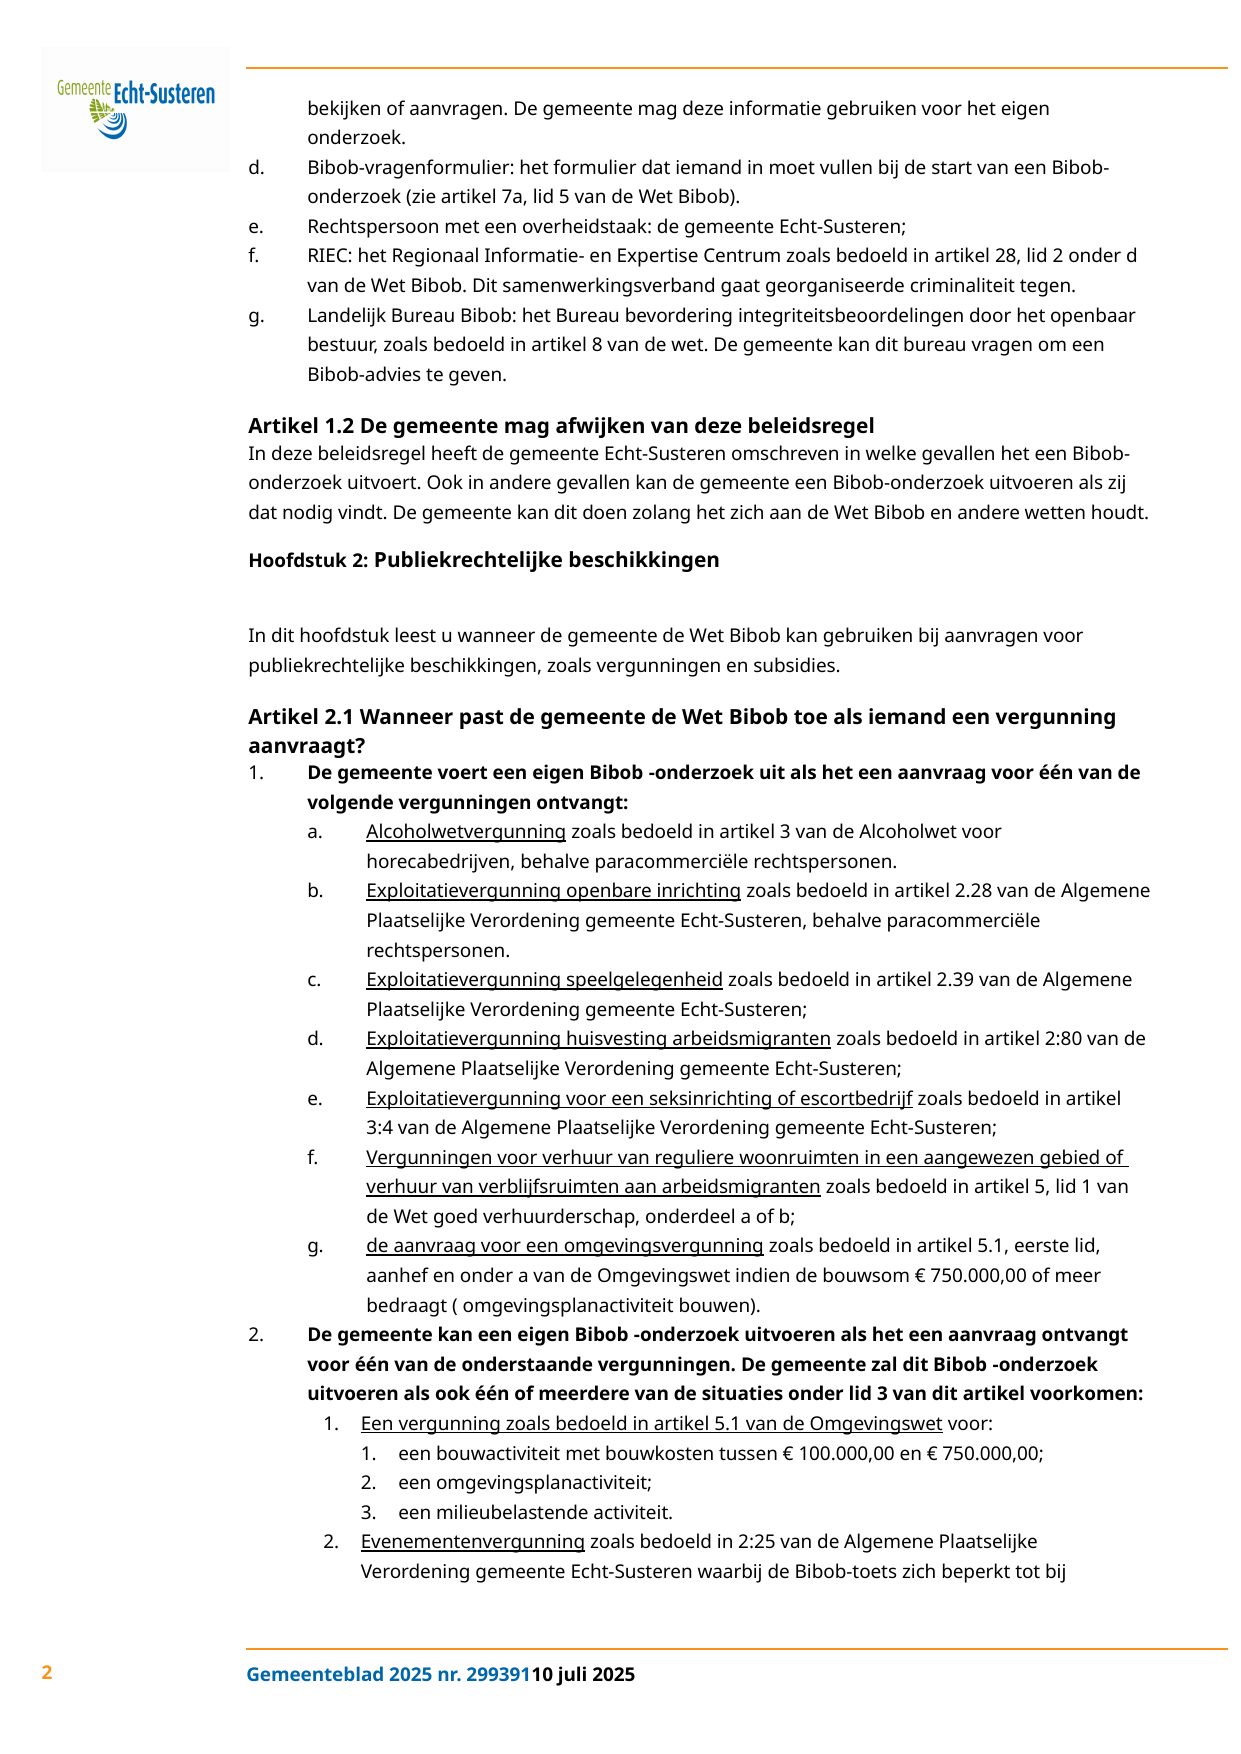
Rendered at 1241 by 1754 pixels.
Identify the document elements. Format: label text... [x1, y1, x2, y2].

list Exploitatievergunning voor een seksinrichting of escortbedrijf zoals bedoeld in artikel 3:4 van de Algemene Plaatselijke Verordening gemeente Echt-Susteren; [307, 1085, 1152, 1140]
list de aanvraag voor een omgevingsvergunning zoals bedoeld in artikel 5.1, eerste lid, aanhef en onder a van de Omgevingswet indien de bouwsom € 750.000,00 of meer bedraagt ( omgevingsplanactiviteit bouwen). [307, 1233, 1152, 1317]
list Exploitatievergunning speelgelegenheid zoals bedoeld in artikel 2.39 van de Algemene Plaatselijke Verordening gemeente Echt-Susteren; [307, 966, 1152, 1022]
list een omgevingsplanactiviteit; [361, 1469, 1152, 1495]
list Exploitatievergunning openbare inrichting zoals bedoeld in artikel 2.28 van de Algemene Plaatselijke Verordening gemeente Echt-Susteren, behalve paracommerciële rechtspersonen. [307, 878, 1152, 962]
list Een vergunning zoals bedoeld in artikel 5.1 van de Omgevingswet voor: [323, 1410, 1152, 1436]
list Bibob-vragenformulier: het formulier dat iemand in moet vullen bij de start van een Bibob-onderzoek (zie artikel 7a, lid 5 van de Wet Bibob). [248, 154, 1152, 209]
list Exploitatievergunning huisvesting arbeidsmigranten zoals bedoeld in artikel 2:80 van de Algemene Plaatselijke Verordening gemeente Echt-Susteren; [307, 1026, 1152, 1081]
list een milieubelastende activiteit. [361, 1499, 1152, 1524]
text In deze beleidsregel heeft de gemeente Echt-Susteren omschreven in welke gevallen het een Bibob-onderzoek uitvoert. Ook in andere gevallen kan de gemeente een Bibob-onderzoek uitvoeren als zij dat nodig vindt. De gemeente kan dit doen zolang het zich aan de Wet Bibob en andere wetten houdt. [248, 440, 1152, 525]
list De gemeente voert een eigen Bibob -onderzoek uit als het een aanvraag voor één van de volgende vergunningen ontvangt: [248, 759, 1152, 814]
text Hoofdstuk 2: Publiekrechtelijke beschikkingen [248, 545, 1152, 573]
list Evenementenvergunning zoals bedoeld in 2:25 van de Algemene Plaatselijke Verordening gemeente Echt-Susteren waarbij de Bibob-toets zich beperkt tot bij [323, 1528, 1152, 1584]
text Artikel 1.2 De gemeente mag afwijken van deze beleidsregel [248, 411, 1152, 440]
text In dit hoofdstuk leest u wanneer de gemeente de Wet Bibob kan gebruiken bij aanvragen voor publiekrechtelijke beschikkingen, zoals vergunningen en subsidies. [248, 622, 1152, 678]
list een bouwactiviteit met bouwkosten tussen € 100.000,00 en € 750.000,00; [361, 1440, 1152, 1465]
list Rechtspersoon met een overheidstaak: de gemeente Echt-Susteren; [248, 213, 1152, 239]
list Alcoholwetvergunning zoals bedoeld in artikel 3 van de Alcoholwet voor horecabedrijven, behalve paracommerciële rechtspersonen. [307, 818, 1152, 874]
list Vergunningen voor verhuur van reguliere woonruimten in een aangewezen gebied of verhuur van verblijfsruimten aan arbeidsmigranten zoals bedoeld in artikel 5, lid 1 van de Wet goed verhuurderschap, onderdeel a of b; [307, 1144, 1152, 1229]
text Artikel 2.1 Wanneer past de gemeente de Wet Bibob toe als iemand een vergunning aanvraagt? [248, 702, 1152, 759]
list RIEC: het Regionaal Informatie- en Expertise Centrum zoals bedoeld in artikel 28, lid 2 onder d van de Wet Bibob. Dit samenwerkingsverband gaat georganiseerde criminaliteit tegen. [248, 243, 1152, 298]
list Landelijk Bureau Bibob: het Bureau bevordering integriteitsbeoordelingen door het openbaar bestuur, zoals bedoeld in artikel 8 van de wet. De gemeente kan dit bureau vragen om een Bibob-advies te geven. [248, 302, 1152, 387]
list De gemeente kan een eigen Bibob -onderzoek uitvoeren als het een aanvraag ontvangt voor één van de onderstaande vergunningen. De gemeente zal dit Bibob -onderzoek uitvoeren als ook één of meerdere van de situaties onder lid 3 van dit artikel voorkomen: [248, 1321, 1152, 1406]
picture [41, 47, 231, 172]
list bekijken of aanvragen. De gemeente mag deze informatie gebruiken voor het eigen onderzoek. [248, 95, 1152, 150]
